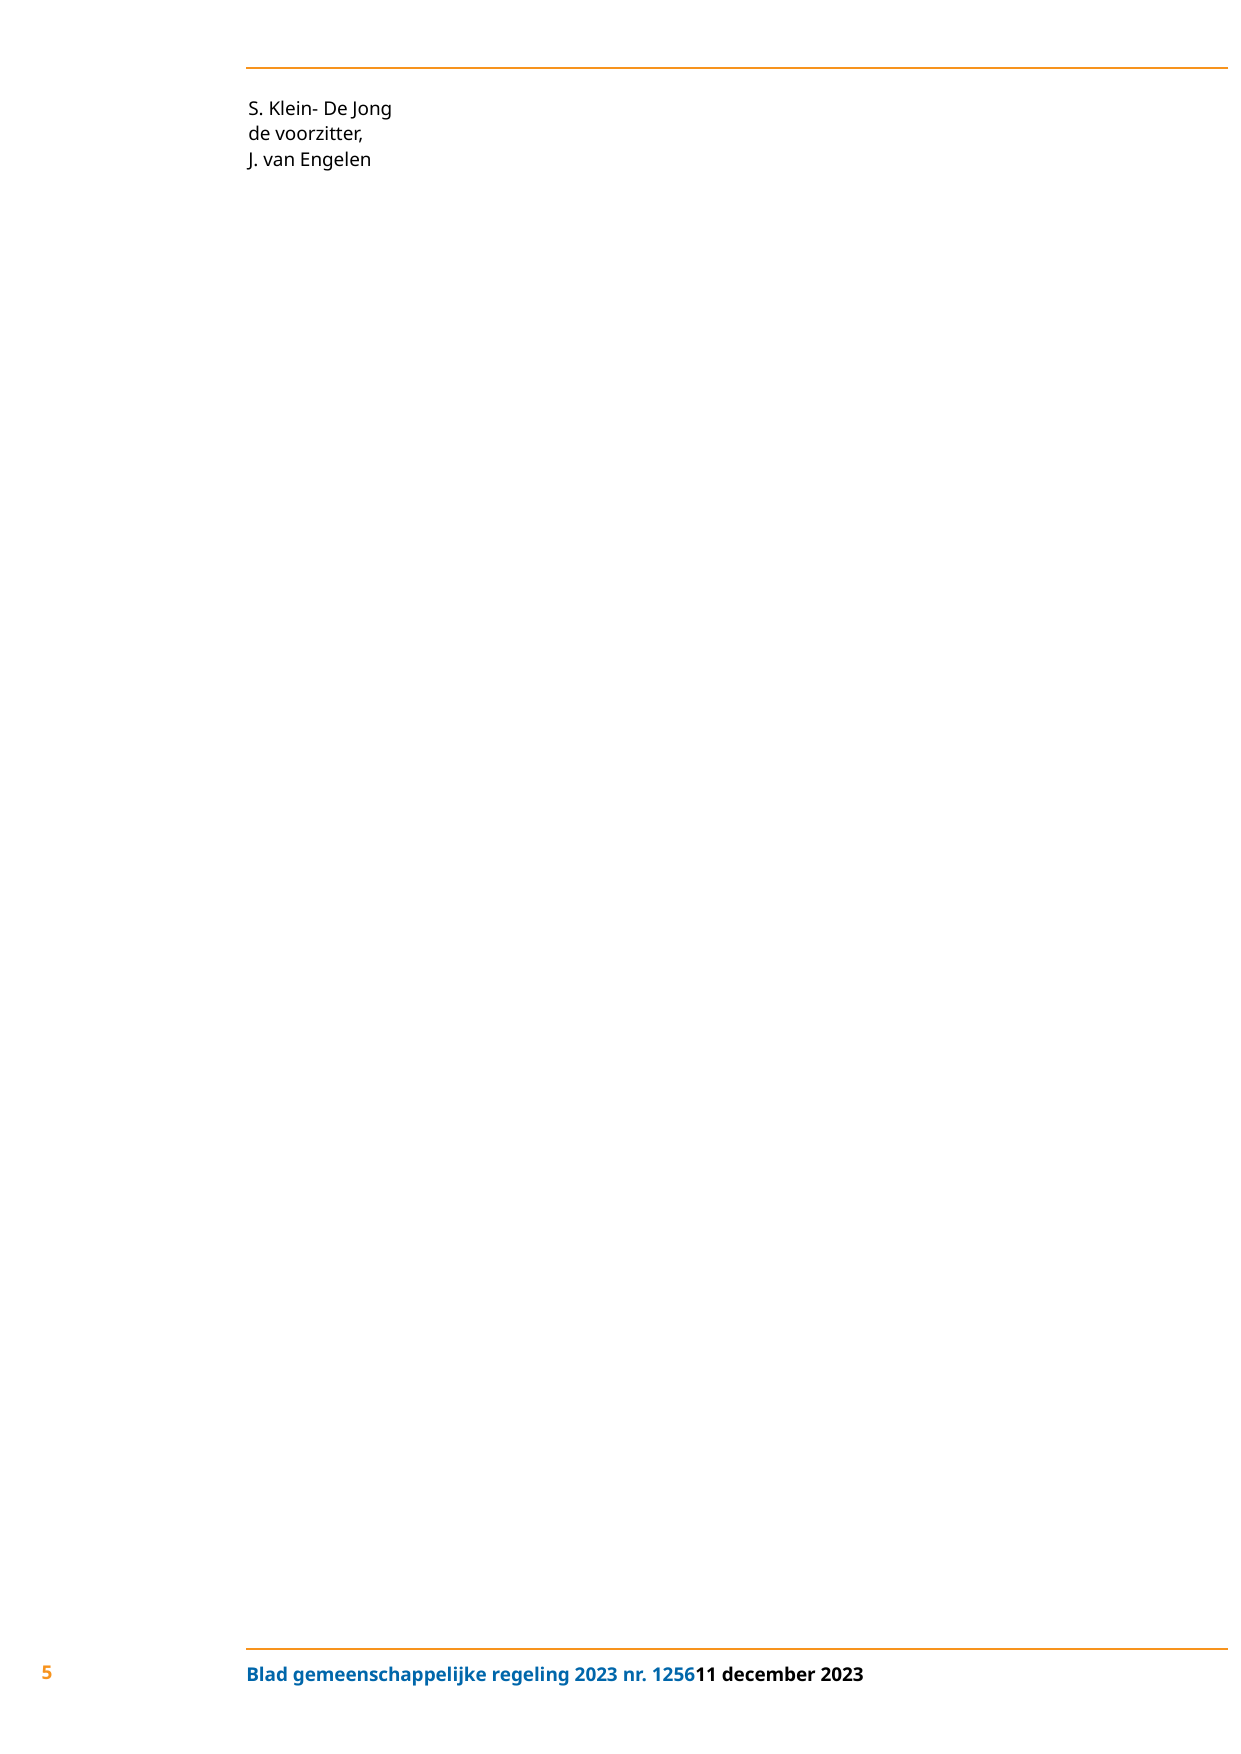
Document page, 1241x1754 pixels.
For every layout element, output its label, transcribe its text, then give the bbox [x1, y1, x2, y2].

text J. van Engelen [248, 146, 1152, 172]
text S. Klein- De Jong [248, 95, 1152, 121]
text de voorzitter, [248, 121, 1152, 146]
picture [41, 47, 231, 172]
